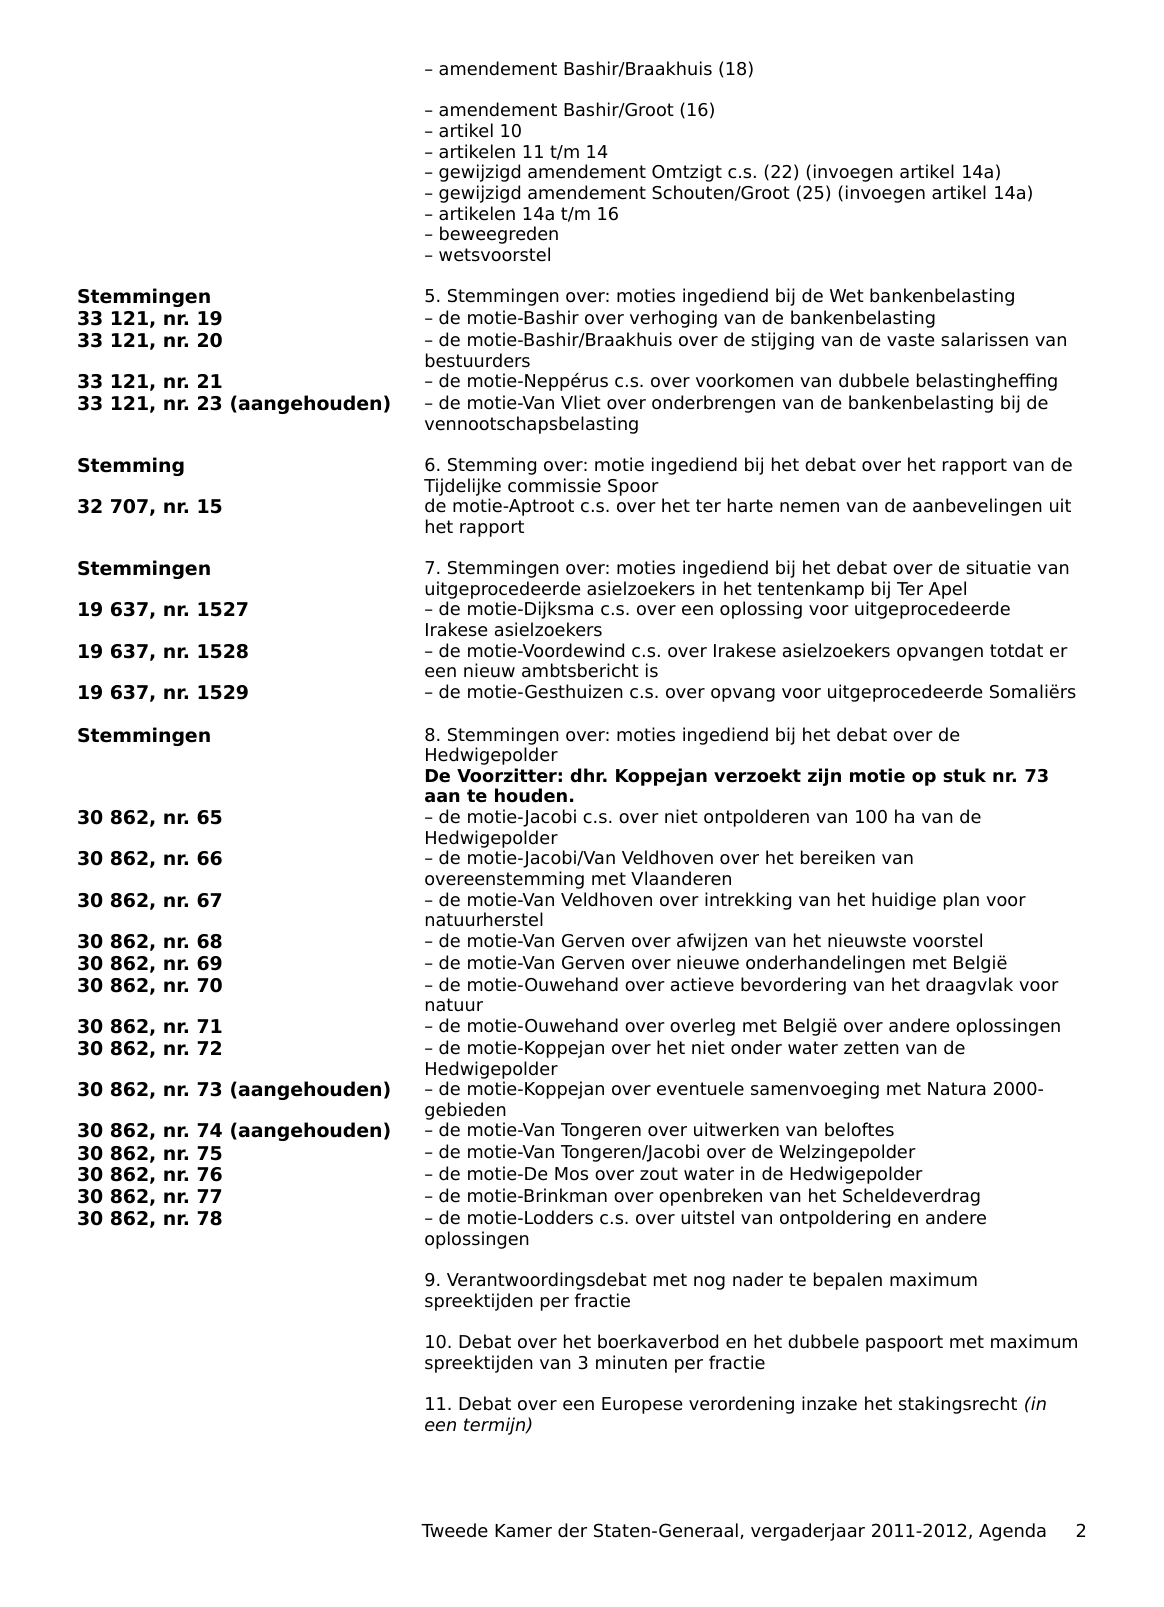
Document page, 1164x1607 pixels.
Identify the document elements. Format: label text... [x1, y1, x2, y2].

table_cell [401, 142, 418, 162]
table_cell [418, 1311, 1087, 1332]
table_cell [77, 1311, 401, 1332]
table_cell [401, 931, 418, 953]
table_cell [401, 1164, 418, 1186]
table_cell 19 637, nr. 1528 [77, 641, 401, 682]
table_cell [401, 1079, 418, 1120]
table_cell [401, 1208, 418, 1249]
table_cell 30 862, nr. 77 [77, 1186, 401, 1208]
table_cell – de motie-De Mos over zout water in de Hedwigepolder [418, 1164, 1087, 1186]
table_cell [401, 100, 418, 121]
table_cell [418, 80, 1087, 100]
table_cell [401, 1038, 418, 1079]
table_cell 9. Verantwoordingsdebat met nog nader te bepalen maximum spreektijden per fractie [418, 1270, 1087, 1311]
table_cell [401, 265, 418, 286]
table_cell – de motie-Koppejan over eventuele samenvoeging met Natura 2000-gebieden [418, 1079, 1087, 1120]
table_cell [401, 1143, 418, 1164]
table_cell – gewijzigd amendement Omtzigt c.s. (22) (invoegen artikel 14a) [418, 162, 1087, 183]
table_cell [77, 80, 401, 100]
table_cell [77, 1332, 401, 1373]
table_cell – gewijzigd amendement Schouten/Groot (25) (invoegen artikel 14a) [418, 183, 1087, 203]
table_cell [401, 1373, 418, 1394]
table_cell – de motie-Van Tongeren/Jacobi over de Welzingepolder [418, 1143, 1087, 1164]
table_cell – de motie-Gesthuizen c.s. over opvang voor uitgeprocedeerde Somaliërs [418, 682, 1087, 704]
table_cell [77, 162, 401, 183]
table_cell 30 862, nr. 66 [77, 848, 401, 889]
table_cell [401, 393, 418, 434]
table_cell Stemmingen [77, 286, 401, 308]
table_cell [418, 434, 1087, 455]
table_cell [401, 1250, 418, 1270]
table_cell – de motie-Bashir over verhoging van de bankenbelasting [418, 308, 1087, 330]
table_cell – de motie-Van Gerven over afwijzen van het nieuwste voorstel [418, 931, 1087, 953]
table_cell – artikelen 11 t/m 14 [418, 142, 1087, 162]
table_cell 30 862, nr. 76 [77, 1164, 401, 1186]
table_cell [77, 245, 401, 265]
table_cell [401, 725, 418, 766]
table_cell [77, 100, 401, 121]
table_cell 6. Stemming over: motie ingediend bij het debat over het rapport van de Tijdelijke commissie Spoor [418, 455, 1087, 496]
table_cell – de motie-Van Tongeren over uitwerken van beloftes [418, 1120, 1087, 1142]
table_cell [77, 1373, 401, 1394]
table_cell [401, 224, 418, 245]
table_cell [401, 807, 418, 848]
table_cell [401, 455, 418, 496]
table_cell [401, 204, 418, 224]
table_cell – de motie-Ouwehand over actieve bevordering van het draagvlak voor natuur [418, 975, 1087, 1016]
table_cell [77, 224, 401, 245]
table_cell 30 862, nr. 65 [77, 807, 401, 848]
table_cell [401, 1016, 418, 1038]
table_cell [401, 183, 418, 203]
table_cell – wetsvoorstel [418, 245, 1087, 265]
table_cell – de motie-Dijksma c.s. over een oplossing voor uitgeprocedeerde Irakese asielzoekers [418, 599, 1087, 641]
table_cell – artikelen 14a t/m 16 [418, 204, 1087, 224]
table_cell 7. Stemmingen over: moties ingediend bij het debat over de situatie van uitgeprocedeerde asielzoekers in het tentenkamp bij Ter Apel [418, 558, 1087, 599]
table_cell [418, 1373, 1087, 1394]
table_cell – beweegreden [418, 224, 1087, 245]
table_cell 33 121, nr. 21 [77, 371, 401, 393]
table_cell [77, 204, 401, 224]
table_cell [401, 1186, 418, 1208]
table_cell Stemmingen [77, 725, 401, 766]
table_cell 32 707, nr. 15 [77, 496, 401, 537]
table_cell 30 862, nr. 78 [77, 1208, 401, 1249]
table_cell [77, 766, 401, 807]
table_cell 5. Stemmingen over: moties ingediend bij de Wet bankenbelasting [418, 286, 1087, 308]
table_cell [401, 975, 418, 1016]
table_cell [401, 434, 418, 455]
table_cell [401, 330, 418, 371]
table_cell [401, 641, 418, 682]
table_cell – amendement Bashir/Braakhuis (18) [418, 59, 1087, 80]
table_cell [77, 1270, 401, 1311]
table_cell [401, 371, 418, 393]
table_cell 30 862, nr. 70 [77, 975, 401, 1016]
table_cell – de motie-Van Vliet over onderbrengen van de bankenbelasting bij de vennootschapsbelasting [418, 393, 1087, 434]
table_cell 10. Debat over het boerkaverbod en het dubbele paspoort met maximum spreektijden van 3 minuten per fractie [418, 1332, 1087, 1373]
table_cell [401, 496, 418, 537]
table_cell [401, 953, 418, 975]
table_cell de motie-Aptroot c.s. over het ter harte nemen van de aanbevelingen uit het rapport [418, 496, 1087, 537]
table_cell – de motie-Neppérus c.s. over voorkomen van dubbele belastingheffing [418, 371, 1087, 393]
table_cell Stemmingen [77, 558, 401, 599]
table_cell – de motie-Van Veldhoven over intrekking van het huidige plan voor natuurherstel [418, 890, 1087, 931]
table_cell [77, 434, 401, 455]
table_cell 19 637, nr. 1529 [77, 682, 401, 704]
table_cell [401, 1311, 418, 1332]
table_cell [401, 245, 418, 265]
table_cell – artikel 10 [418, 121, 1087, 142]
table_cell [77, 142, 401, 162]
table_cell [401, 1120, 418, 1142]
table_cell [77, 704, 401, 724]
table_cell [401, 704, 418, 724]
table_cell – de motie-Jacobi/Van Veldhoven over het bereiken van overeenstemming met Vlaanderen [418, 848, 1087, 889]
table_cell – de motie-Ouwehand over overleg met België over andere oplossingen [418, 1016, 1087, 1038]
table_cell [418, 1250, 1087, 1270]
table_cell [77, 59, 401, 80]
table_cell [401, 766, 418, 807]
table_cell [418, 265, 1087, 286]
table_cell [401, 1435, 418, 1456]
table_cell [401, 848, 418, 889]
table_cell [401, 308, 418, 330]
table_cell [401, 59, 418, 80]
table_cell [418, 538, 1087, 558]
table_cell 19 637, nr. 1527 [77, 599, 401, 641]
table_cell – de motie-Brinkman over openbreken van het Scheldeverdrag [418, 1186, 1087, 1208]
table_cell [401, 286, 418, 308]
table_cell 30 862, nr. 67 [77, 890, 401, 931]
table_cell 30 862, nr. 71 [77, 1016, 401, 1038]
table_cell [418, 1435, 1087, 1456]
table_cell 30 862, nr. 75 [77, 1143, 401, 1164]
table_cell [77, 265, 401, 286]
table_cell [77, 538, 401, 558]
table_cell 8. Stemmingen over: moties ingediend bij het debat over de Hedwigepolder [418, 725, 1087, 766]
table_cell [77, 1250, 401, 1270]
table_cell [401, 1332, 418, 1373]
table_cell 11. Debat over een Europese verordening inzake het stakingsrecht (in een termijn) [418, 1394, 1087, 1435]
table_cell [401, 80, 418, 100]
table_cell – de motie-Voordewind c.s. over Irakese asielzoekers opvangen totdat er een nieuw ambtsbericht is [418, 641, 1087, 682]
table_cell [77, 121, 401, 142]
table_cell [401, 890, 418, 931]
table_cell 33 121, nr. 20 [77, 330, 401, 371]
table_cell 33 121, nr. 23 (aangehouden) [77, 393, 401, 434]
table_cell [401, 1394, 418, 1435]
table_cell De Voorzitter: dhr. Koppejan verzoekt zijn motie op stuk nr. 73 aan te houden. [418, 766, 1087, 807]
table_cell [401, 682, 418, 704]
table_cell [401, 1270, 418, 1311]
table_cell [401, 121, 418, 142]
table_cell [77, 1394, 401, 1435]
table_cell 30 862, nr. 69 [77, 953, 401, 975]
table_cell [77, 183, 401, 203]
table_cell 33 121, nr. 19 [77, 308, 401, 330]
table_cell [401, 538, 418, 558]
table_cell 30 862, nr. 68 [77, 931, 401, 953]
table_cell [77, 1435, 401, 1456]
table_cell 30 862, nr. 73 (aangehouden) [77, 1079, 401, 1120]
table_cell Stemming [77, 455, 401, 496]
table_cell [401, 558, 418, 599]
table_cell – de motie-Bashir/Braakhuis over de stijging van de vaste salarissen van bestuurders [418, 330, 1087, 371]
table_cell [418, 704, 1087, 724]
table_cell 30 862, nr. 72 [77, 1038, 401, 1079]
table_cell [401, 162, 418, 183]
table_cell [401, 599, 418, 641]
table_cell – de motie-Lodders c.s. over uitstel van ontpoldering en andere oplossingen [418, 1208, 1087, 1249]
table_cell – de motie-Koppejan over het niet onder water zetten van de Hedwigepolder [418, 1038, 1087, 1079]
table_cell – de motie-Van Gerven over nieuwe onderhandelingen met België [418, 953, 1087, 975]
table_cell – de motie-Jacobi c.s. over niet ontpolderen van 100 ha van de Hedwigepolder [418, 807, 1087, 848]
table_cell 30 862, nr. 74 (aangehouden) [77, 1120, 401, 1142]
table_cell – amendement Bashir/Groot (16) [418, 100, 1087, 121]
